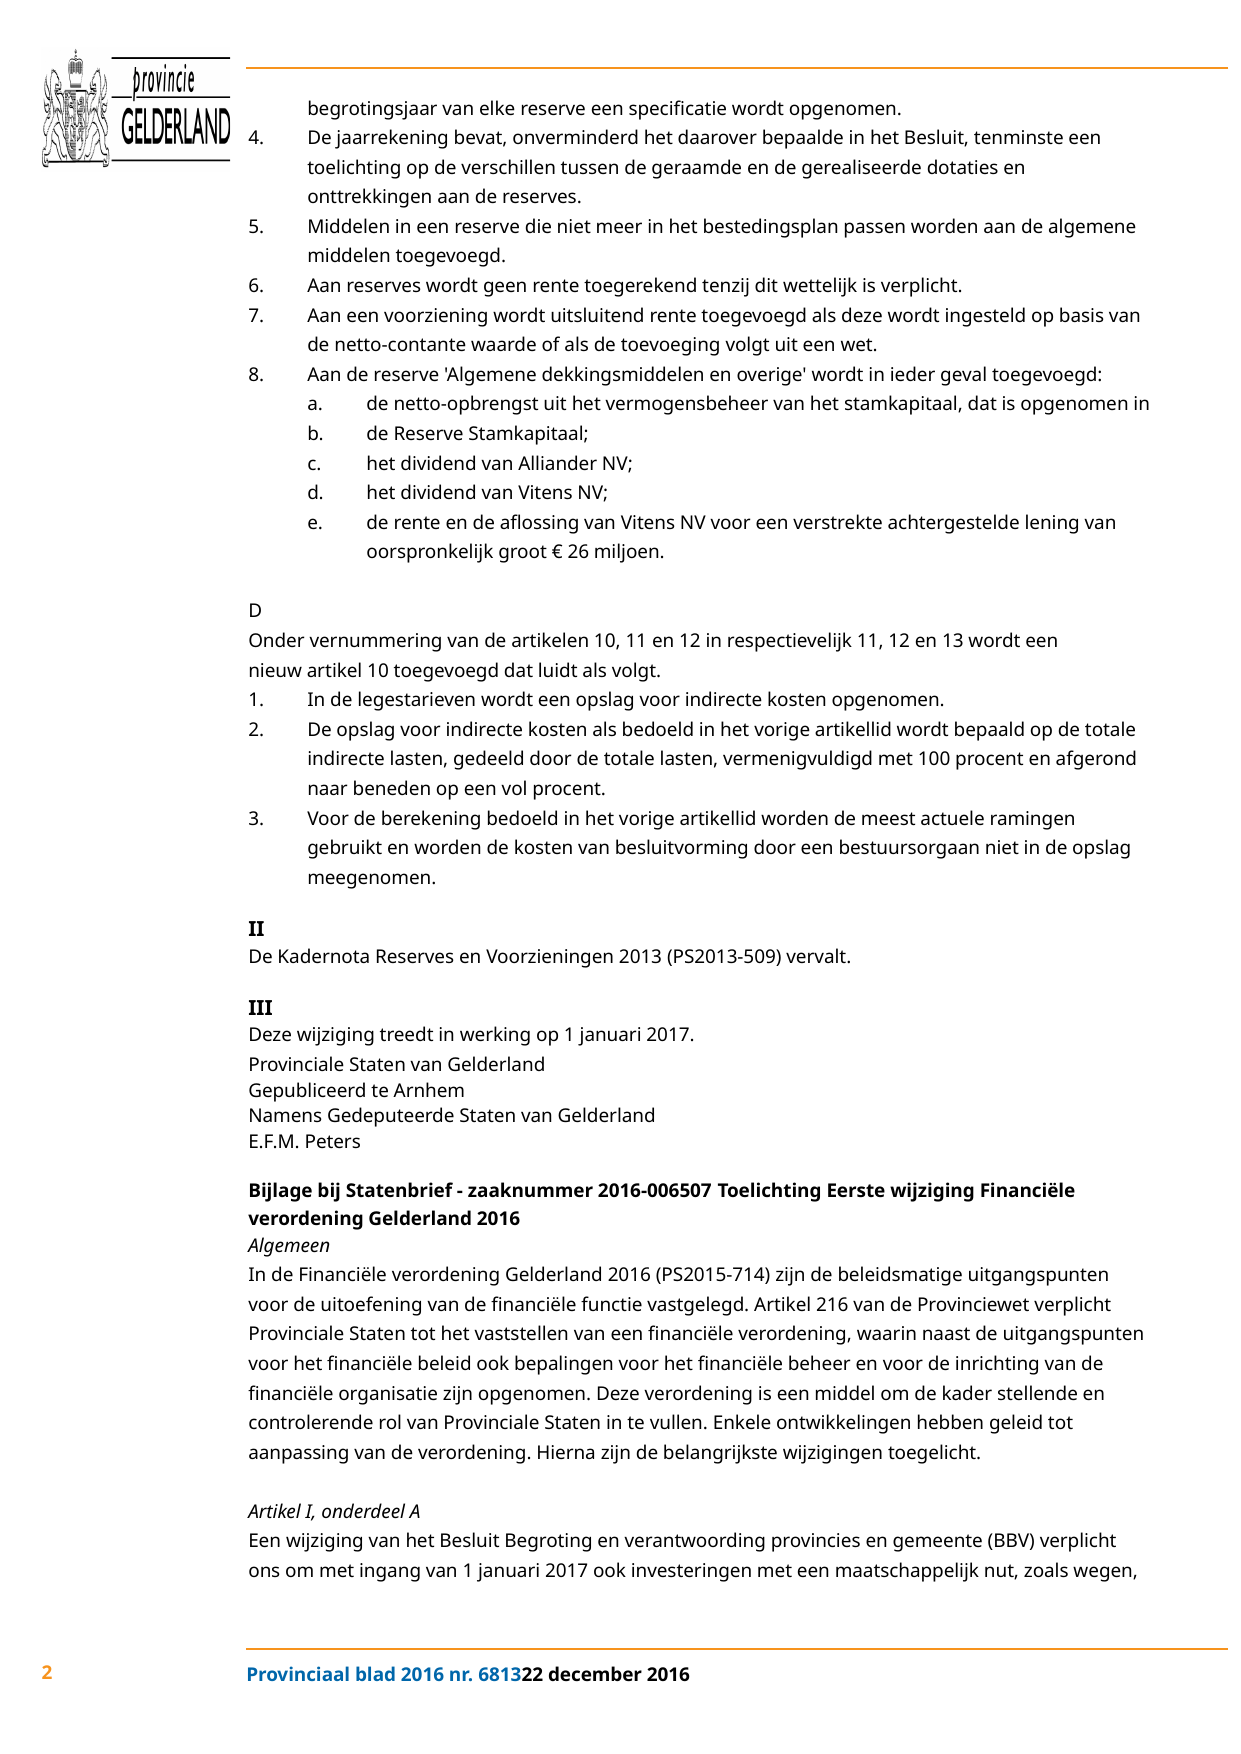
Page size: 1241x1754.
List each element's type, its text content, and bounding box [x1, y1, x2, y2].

text Onder vernummering van de artikelen 10, 11 en 12 in respectievelijk 11, 12 en 13 wordt een [248, 627, 1152, 653]
list Voor de berekening bedoeld in het vorige artikellid worden de meest actuele ramingen gebruikt en worden de kosten van besluitvorming door een bestuursorgaan niet in de opslag meegenomen. [248, 805, 1152, 890]
text nieuw artikel 10 toegevoegd dat luidt als volgt. [248, 657, 1152, 683]
text II [248, 914, 1152, 943]
text D [248, 598, 1152, 623]
list De opslag voor indirecte kosten als bedoeld in het vorige artikellid wordt bepaald op de totale indirecte lasten, gedeeld door de totale lasten, vermenigvuldigd met 100 procent en afgerond naar beneden op een vol procent. [248, 716, 1152, 801]
text De Kadernota Reserves en Voorzieningen 2013 (PS2013-509) vervalt. [248, 943, 1152, 968]
list het dividend van Vitens NV; [307, 479, 1152, 505]
text Gepubliceerd te Arnhem [248, 1077, 1152, 1103]
list Aan een voorziening wordt uitsluitend rente toegevoegd als deze wordt ingesteld op basis van de netto-contante waarde of als de toevoeging volgt uit een wet. [248, 302, 1152, 357]
text Deze wijziging treedt in werking op 1 januari 2017. [248, 1022, 1152, 1047]
list Aan de reserve 'Algemene dekkingsmiddelen en overige' wordt in ieder geval toegevoegd: [248, 361, 1152, 387]
list In de legestarieven wordt een opslag voor indirecte kosten opgenomen. [248, 686, 1152, 712]
picture [41, 47, 231, 172]
list de Reserve Stamkapitaal; [307, 420, 1152, 446]
list de rente en de aflossing van Vitens NV voor een verstrekte achtergestelde lening van oorspronkelijk groot € 26 miljoen. [307, 509, 1152, 564]
list Middelen in een reserve die niet meer in het bestedingsplan passen worden aan de algemene middelen toegevoegd. [248, 213, 1152, 268]
text Een wijziging van het Besluit Begroting en verantwoording provincies en gemeente (BBV) verplicht ons om met ingang van 1 januari 2017 ook investeringen met een maatschappelijk nut, zoals wegen, [248, 1528, 1152, 1583]
text Algemeen [248, 1232, 1152, 1258]
text Provinciale Staten van Gelderland [248, 1051, 1152, 1077]
text Namens Gedeputeerde Staten van Gelderland [248, 1103, 1152, 1128]
list het dividend van Alliander NV; [307, 450, 1152, 476]
text Artikel I, onderdeel A [248, 1498, 1152, 1524]
list De jaarrekening bevat, onverminderd het daarover bepaalde in het Besluit, tenminste een toelichting op de verschillen tussen de geraamde en de gerealiseerde dotaties en onttrekkingen aan de reserves. [248, 124, 1152, 209]
text E.F.M. Peters [248, 1128, 1152, 1154]
text Bijlage bij Statenbrief - zaaknummer 2016-006507 Toelichting Eerste wijziging Financiële verordening Gelderland 2016 [248, 1175, 1152, 1232]
text In de Financiële verordening Gelderland 2016 (PS2015-714) zijn de beleidsmatige uitgangspunten voor de uitoefening van de financiële functie vastgelegd. Artikel 216 van de Provinciewet verplicht Provinciale Staten tot het vaststellen van een financiële verordening, waarin naast de uitgangspunten voor het financiële beleid ook bepalingen voor het financiële beheer en voor de inrichting van de financiële organisatie zijn opgenomen. Deze verordening is een middel om de kader stellende en controlerende rol van Provinciale Staten in te vullen. Enkele ontwikkelingen hebben geleid tot aanpassing van de verordening. Hierna zijn de belangrijkste wijzigingen toegelicht. [248, 1261, 1152, 1465]
list begrotingsjaar van elke reserve een specificatie wordt opgenomen. [248, 95, 1152, 121]
list de netto-opbrengst uit het vermogensbeheer van het stamkapitaal, dat is opgenomen in [307, 391, 1152, 416]
text III [248, 993, 1152, 1022]
list Aan reserves wordt geen rente toegerekend tenzij dit wettelijk is verplicht. [248, 272, 1152, 298]
